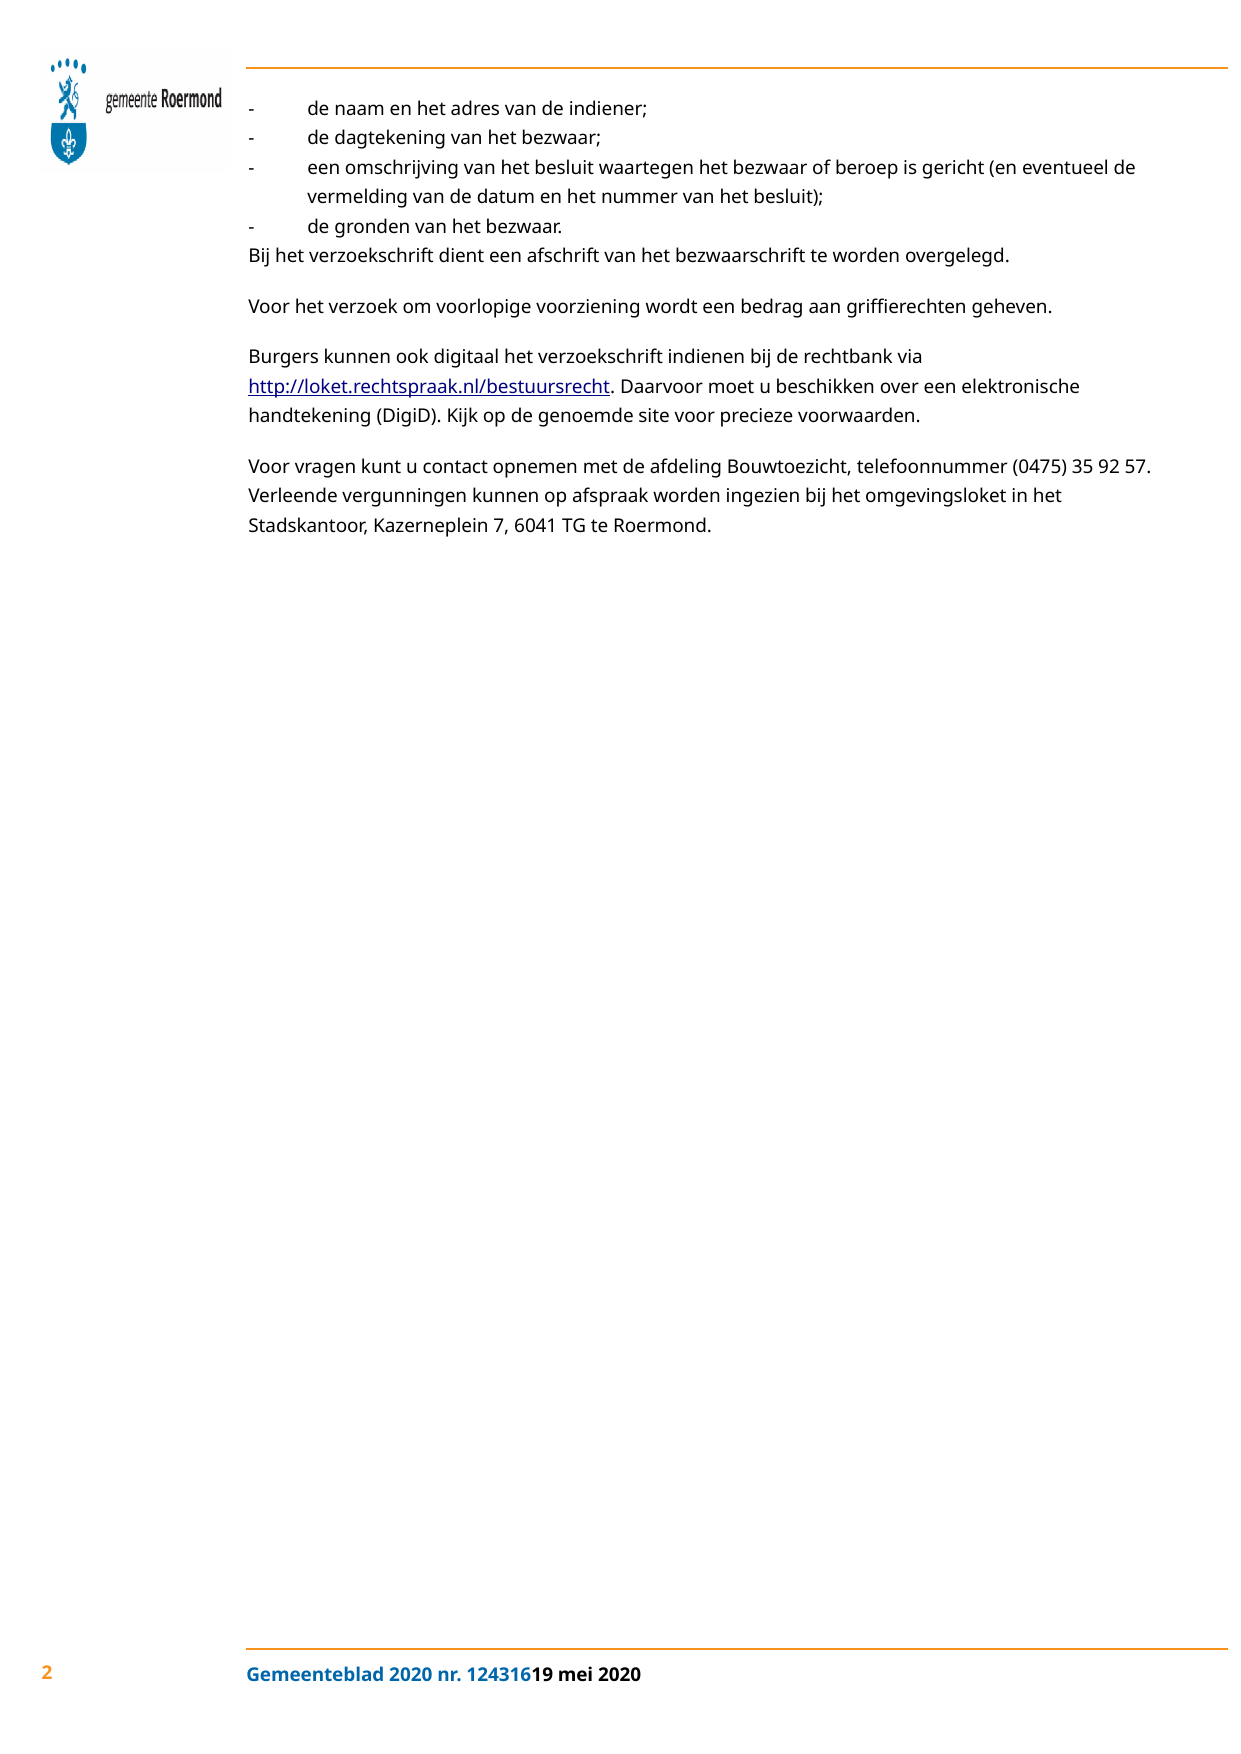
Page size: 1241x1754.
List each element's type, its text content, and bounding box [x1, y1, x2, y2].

list een omschrijving van het besluit waartegen het bezwaar of beroep is gericht (en eventueel de vermelding van de datum en het nummer van het besluit); [248, 154, 1152, 209]
list de naam en het adres van de indiener; [248, 95, 1152, 121]
list de dagtekening van het bezwaar; [248, 124, 1152, 150]
text Voor het verzoek om voorlopige voorziening wordt een bedrag aan griffierechten geheven. [248, 293, 1152, 319]
text Bij het verzoekschrift dient een afschrift van het bezwaarschrift te worden overgelegd. [248, 243, 1152, 268]
picture [41, 47, 231, 172]
text Voor vragen kunt u contact opnemen met de afdeling Bouwtoezicht, telefoonnummer (0475) 35 92 57. Verleende vergunningen kunnen op afspraak worden ingezien bij het omgevingsloket in het Stadskantoor, Kazerneplein 7, 6041 TG te Roermond. [248, 453, 1152, 538]
list de gronden van het bezwaar. [248, 213, 1152, 239]
text Burgers kunnen ook digitaal het verzoekschrift indienen bij de rechtbank via http://loket.rechtspraak.nl/bestuursrecht. Daarvoor moet u beschikken over een elektronische handtekening (DigiD). Kijk op de genoemde site voor precieze voorwaarden. [248, 343, 1152, 428]
